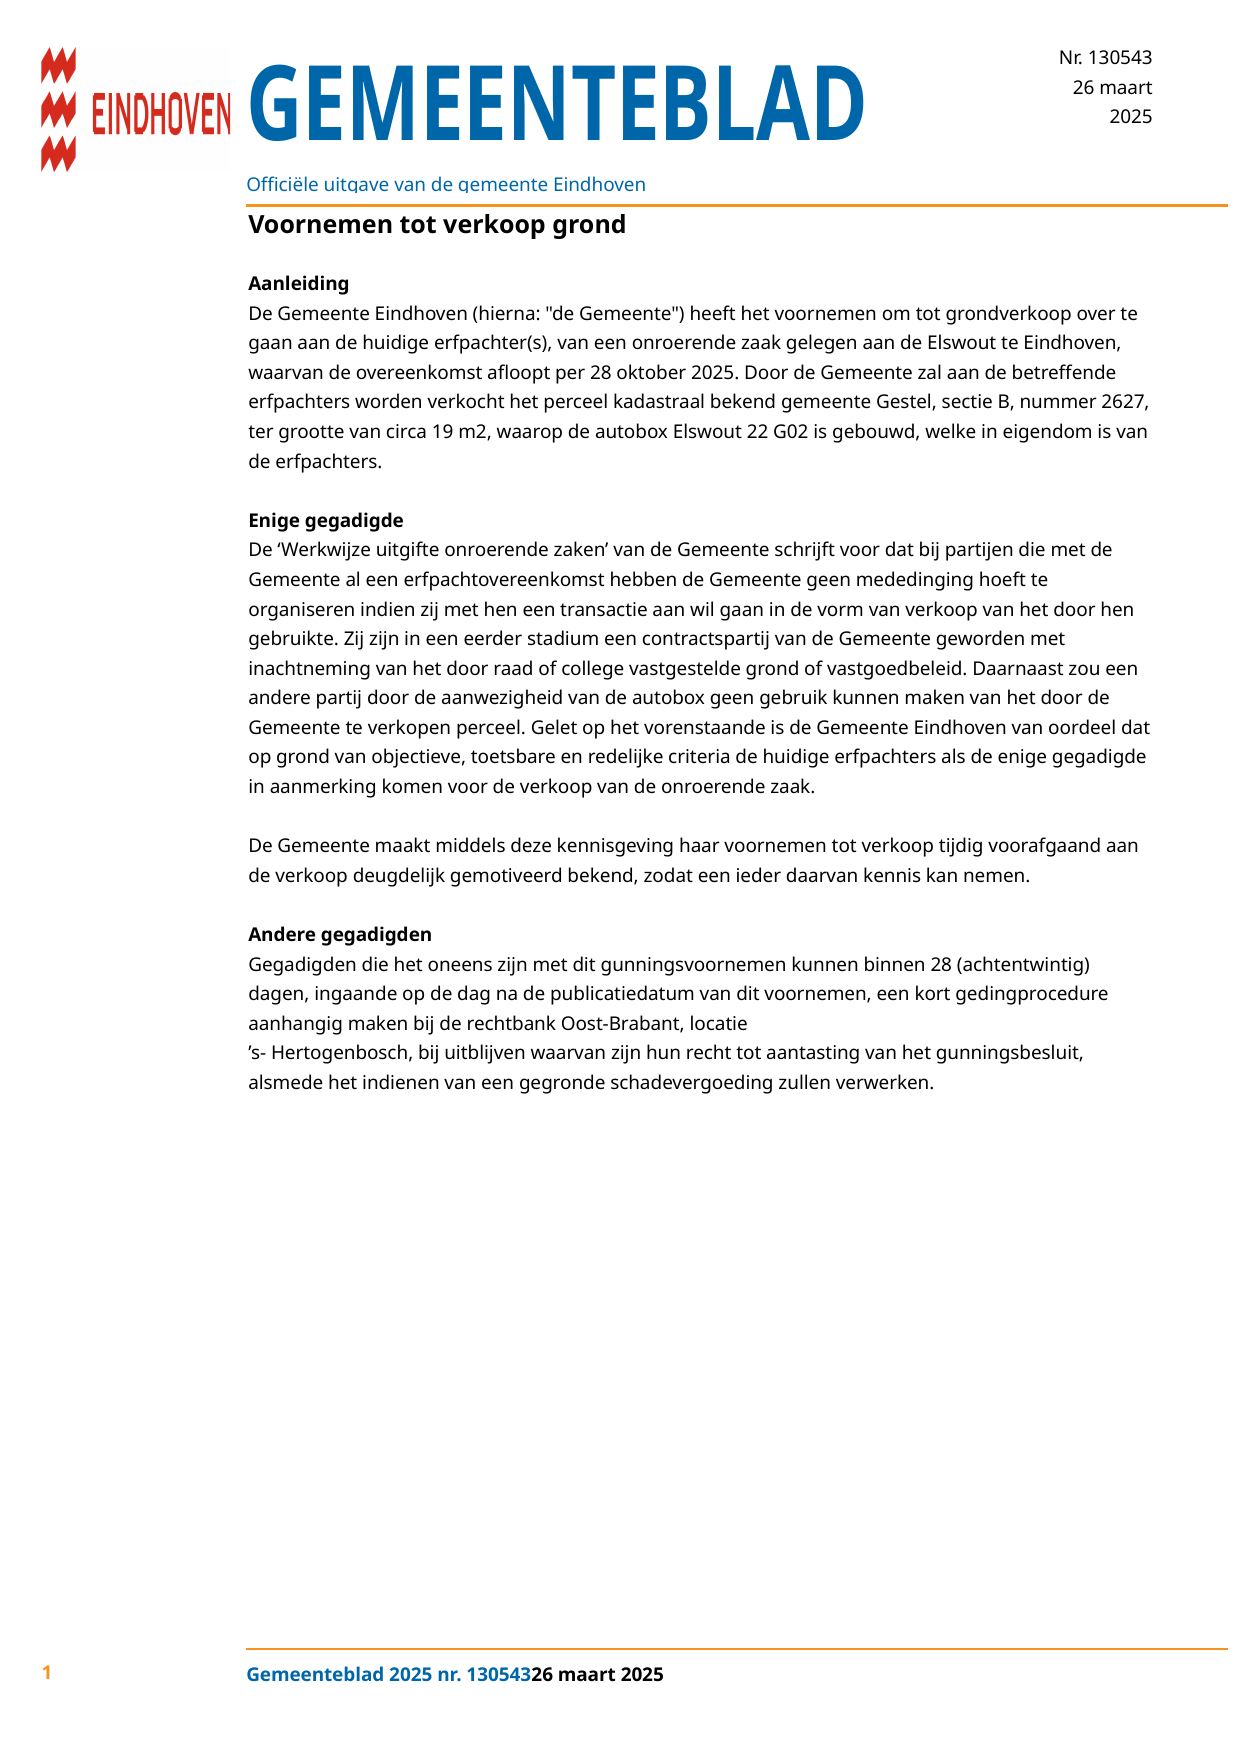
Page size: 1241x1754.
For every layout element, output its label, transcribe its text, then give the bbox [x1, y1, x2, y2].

text Andere gegadigden [248, 921, 1152, 947]
text Aanleiding [248, 270, 1152, 296]
text Gegadigden die het oneens zijn met dit gunningsvoornemen kunnen binnen 28 (achtentwintig) dagen, ingaande op de dag na de publicatiedatum van dit voornemen, een kort gedingprocedure aanhangig maken bij de rechtbank Oost-Brabant, locatie [248, 951, 1152, 1036]
text De Gemeente maakt middels deze kennisgeving haar voornemen tot verkoop tijdig voorafgaand aan de verkoop deugdelijk gemotiveerd bekend, zodat een ieder daarvan kennis kan nemen. [248, 832, 1152, 888]
text Enige gegadigde [248, 507, 1152, 533]
text De ‘Werkwijze uitgifte onroerende zaken’ van de Gemeente schrijft voor dat bij partijen die met de Gemeente al een erfpachtovereenkomst hebben de Gemeente geen mededinging hoeft te organiseren indien zij met hen een transactie aan wil gaan in de vorm van verkoop van het door hen gebruikte. Zij zijn in een eerder stadium een contractspartij van de Gemeente geworden met inachtneming van het door raad of college vastgestelde grond of vastgoedbeleid. Daarnaast zou een andere partij door de aanwezigheid van de autobox geen gebruik kunnen maken van het door de Gemeente te verkopen perceel. Gelet op het vorenstaande is de Gemeente Eindhoven van oordeel dat op grond van objectieve, toetsbare en redelijke criteria de huidige erfpachters als de enige gegadigde in aanmerking komen voor de verkoop van de onroerende zaak. [248, 537, 1152, 799]
text Voornemen tot verkoop grond [248, 207, 1152, 241]
text ’s- Hertogenbosch, bij uitblijven waarvan zijn hun recht tot aantasting van het gunningsbesluit, alsmede het indienen van een gegronde schadevergoeding zullen verwerken. [248, 1039, 1152, 1095]
text De Gemeente Eindhoven (hierna: "de Gemeente") heeft het voornemen om tot grondverkoop over te gaan aan de huidige erfpachter(s), van een onroerende zaak gelegen aan de Elswout te Eindhoven, waarvan de overeenkomst afloopt per 28 oktober 2025. Door de Gemeente zal aan de betreffende erfpachters worden verkocht het perceel kadastraal bekend gemeente Gestel, sectie B, nummer 2627, ter grootte van circa 19 m2, waarop de autobox Elswout 22 G02 is gebouwd, welke in eigendom is van de erfpachters. [248, 300, 1152, 473]
picture [41, 47, 231, 172]
